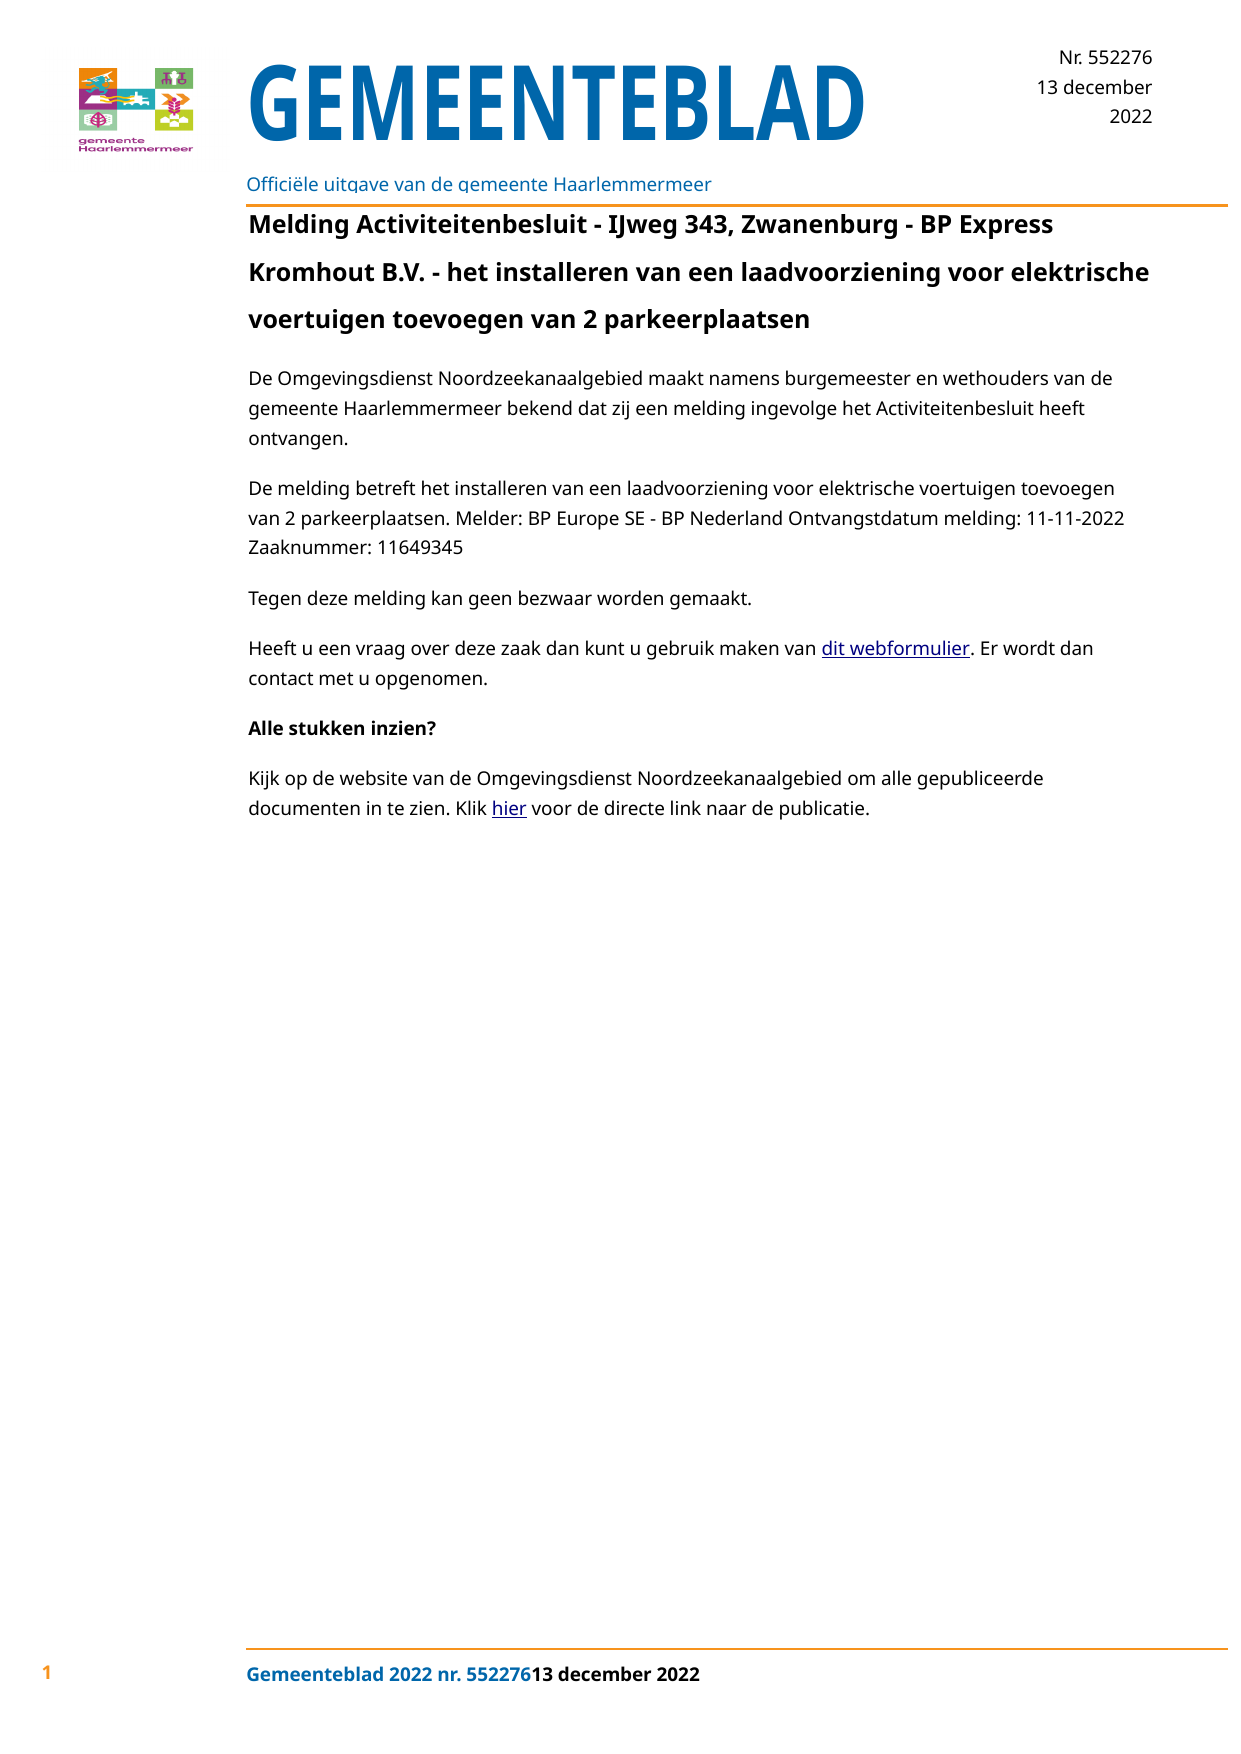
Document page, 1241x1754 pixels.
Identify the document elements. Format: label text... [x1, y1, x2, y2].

text De melding betreft het installeren van een laadvoorziening voor elektrische voertuigen toevoegen van 2 parkeerplaatsen. Melder: BP Europe SE - BP Nederland Ontvangstdatum melding: 11-11-2022 Zaaknummer: 11649345 [248, 475, 1152, 560]
picture [41, 47, 231, 172]
text De Omgevingsdienst Noordzeekanaalgebied maakt namens burgemeester en wethouders van de gemeente Haarlemmermeer bekend dat zij een melding ingevolge het Activiteitenbesluit heeft ontvangen. [248, 366, 1152, 450]
text Alle stukken inzien? [248, 715, 1152, 741]
text Melding Activiteitenbesluit - IJweg 343, Zwanenburg - BP Express Kromhout B.V. - het installeren van een laadvoorziening voor elektrische voertuigen toevoegen van 2 parkeerplaatsen [248, 207, 1152, 336]
text Heeft u een vraag over deze zaak dan kunt u gebruik maken van dit webformulier. Er wordt dan contact met u opgenomen. [248, 635, 1152, 690]
text Kijk op de website van de Omgevingsdienst Noordzeekanaalgebied om alle gepubliceerde documenten in te zien. Klik hier voor de directe link naar de publicatie. [248, 766, 1152, 821]
text Tegen deze melding kan geen bezwaar worden gemaakt. [248, 585, 1152, 610]
